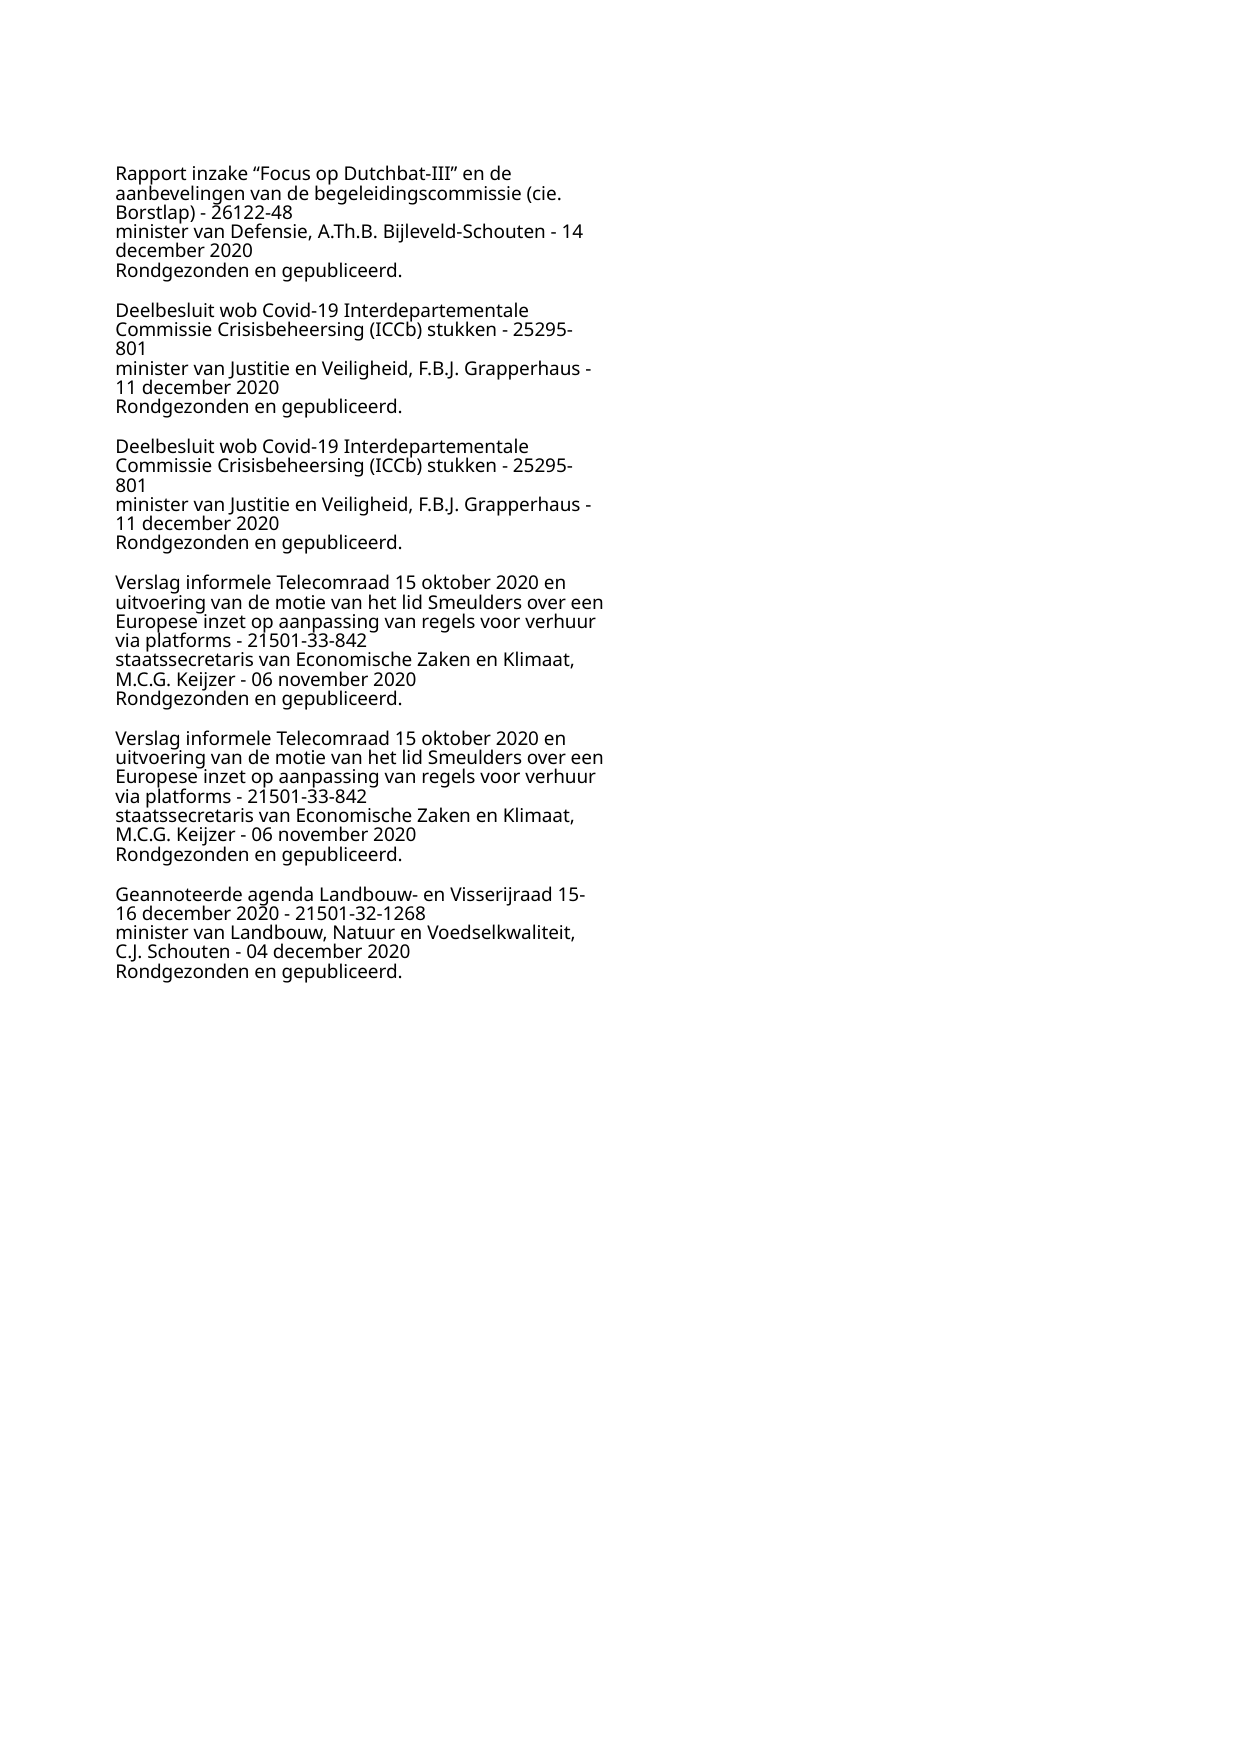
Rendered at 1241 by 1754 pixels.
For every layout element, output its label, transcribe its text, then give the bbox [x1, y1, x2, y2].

text minister van Landbouw, Natuur en Voedselkwaliteit, C.J. Schouten - 04 december 2020 [115, 924, 605, 963]
text Rondgezonden en gepubliceerd. [115, 690, 605, 709]
text Rondgezonden en gepubliceerd. [115, 534, 605, 554]
text Rondgezonden en gepubliceerd. [115, 846, 605, 865]
text Rondgezonden en gepubliceerd. [115, 398, 605, 417]
text Geannoteerde agenda Landbouw- en Visserijraad 15-16 december 2020 - 21501-32-1268 [115, 886, 605, 924]
text Rondgezonden en gepubliceerd. [115, 963, 605, 982]
text staatssecretaris van Economische Zaken en Klimaat, M.C.G. Keijzer - 06 november 2020 [115, 807, 605, 846]
text minister van Defensie, A.Th.B. Bijleveld-Schouten - 14 december 2020 [115, 223, 605, 262]
text Rondgezonden en gepubliceerd. [115, 262, 605, 281]
text Deelbesluit wob Covid-19 Interdepartementale Commissie Crisisbeheersing (ICCb) stukken - 25295-801 [115, 438, 605, 496]
text Verslag informele Telecomraad 15 oktober 2020 en uitvoering van de motie van het lid Smeulders over een Europese inzet op aanpassing van regels voor verhuur via platforms - 21501-33-842 [115, 730, 605, 807]
text Deelbesluit wob Covid-19 Interdepartementale Commissie Crisisbeheersing (ICCb) stukken - 25295-801 [115, 302, 605, 359]
text Rapport inzake “Focus op Dutchbat-III” en de aanbevelingen van de begeleidingscommissie (cie. Borstlap) - 26122-48 [115, 165, 605, 223]
text Verslag informele Telecomraad 15 oktober 2020 en uitvoering van de motie van het lid Smeulders over een Europese inzet op aanpassing van regels voor verhuur via platforms - 21501-33-842 [115, 574, 605, 651]
text staatssecretaris van Economische Zaken en Klimaat, M.C.G. Keijzer - 06 november 2020 [115, 651, 605, 690]
text minister van Justitie en Veiligheid, F.B.J. Grapperhaus - 11 december 2020 [115, 496, 605, 534]
text minister van Justitie en Veiligheid, F.B.J. Grapperhaus - 11 december 2020 [115, 359, 605, 398]
